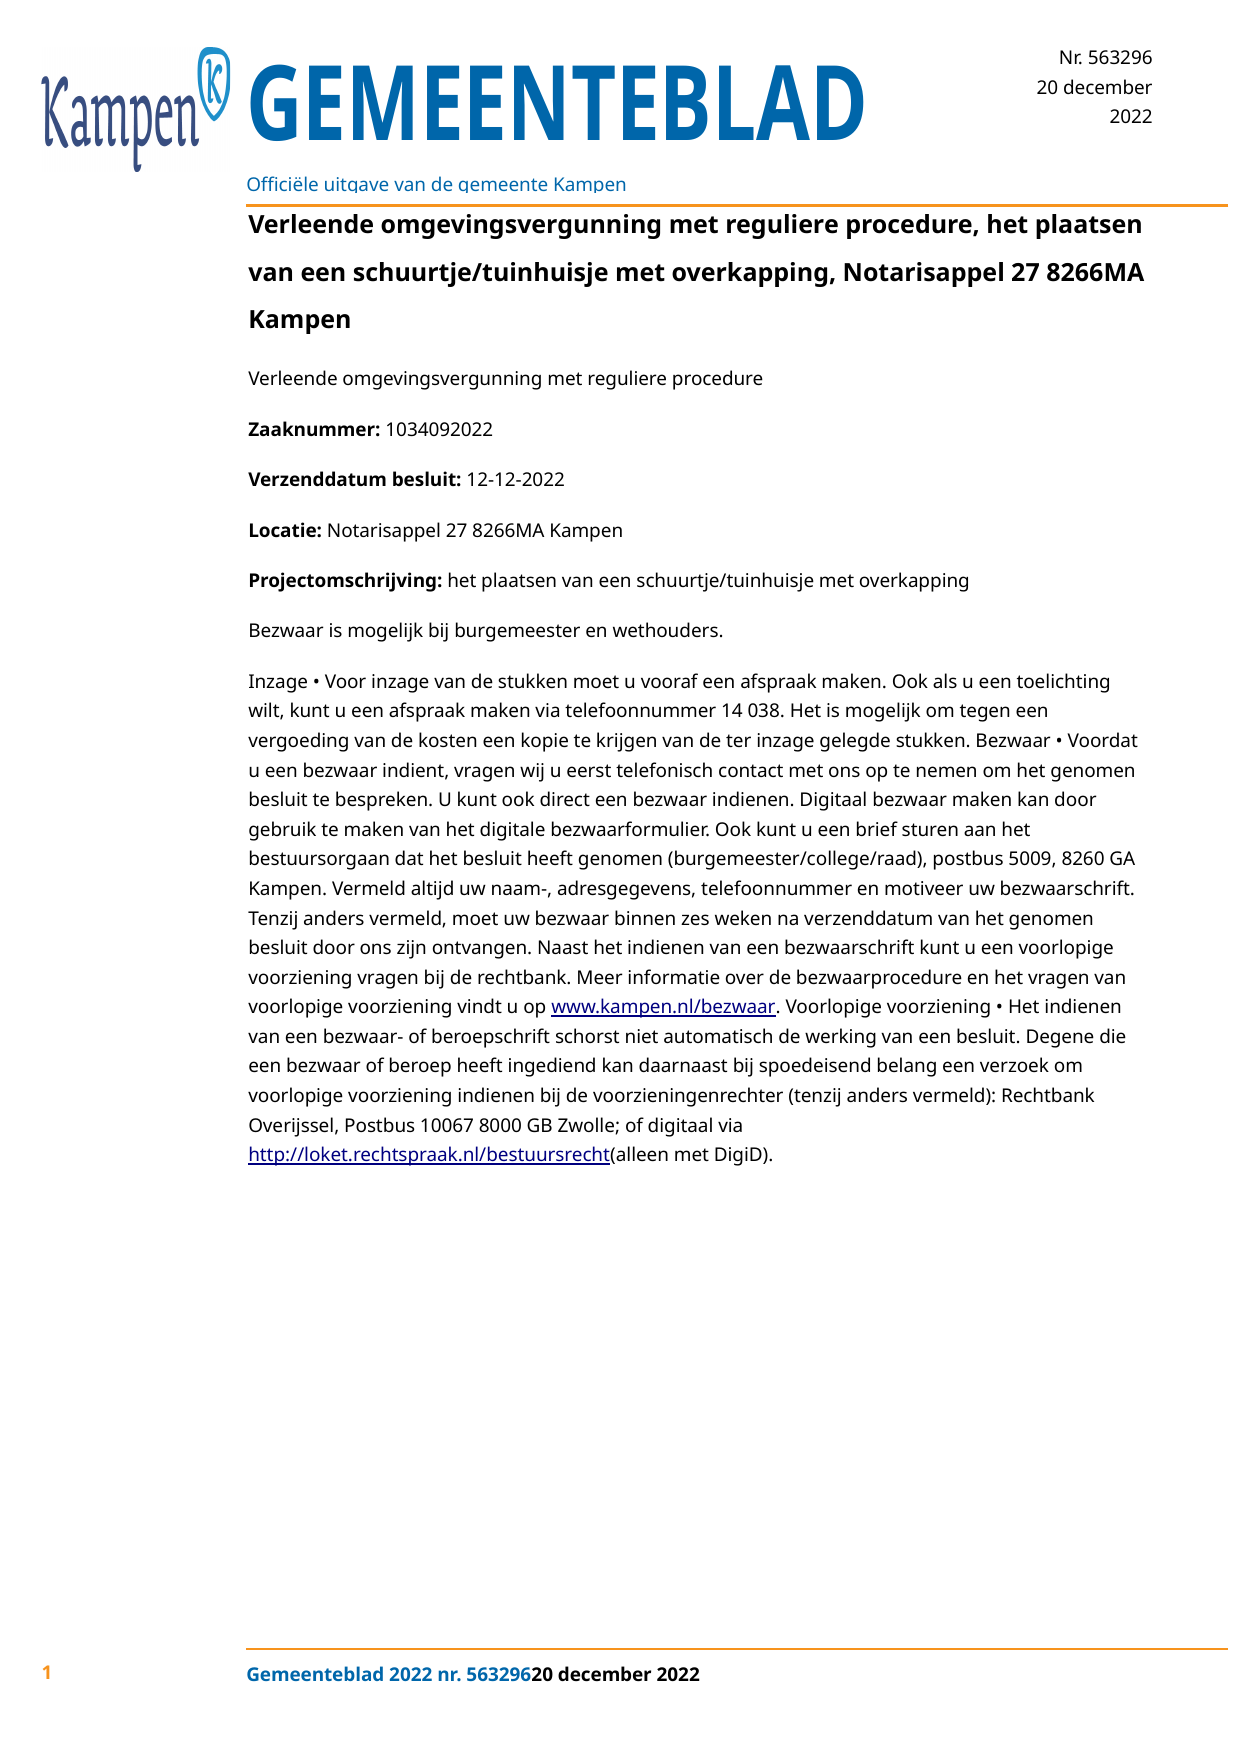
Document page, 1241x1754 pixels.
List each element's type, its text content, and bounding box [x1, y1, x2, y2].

picture [41, 47, 231, 172]
text Bezwaar is mogelijk bij burgemeester en wethouders. [248, 618, 1152, 643]
text Verzenddatum besluit: 12-12-2022 [248, 466, 1152, 492]
text Projectomschrijving: het plaatsen van een schuurtje/tuinhuisje met overkapping [248, 567, 1152, 593]
text Verleende omgevingsvergunning met reguliere procedure [248, 366, 1152, 391]
text Zaaknummer: 1034092022 [248, 416, 1152, 442]
text Inzage • Voor inzage van de stukken moet u vooraf een afspraak maken. Ook als u een toelichting wilt, kunt u een afspraak maken via telefoonnummer 14 038. Het is mogelijk om tegen een vergoeding van de kosten een kopie te krijgen van de ter inzage gelegde stukken. Bezwaar • Voordat u een bezwaar indient, vragen wij u eerst telefonisch contact met ons op te nemen om het genomen besluit te bespreken. U kunt ook direct een bezwaar indienen. Digitaal bezwaar maken kan door gebruik te maken van het digitale bezwaarformulier. Ook kunt u een brief sturen aan het bestuursorgaan dat het besluit heeft genomen (burgemeester/college/raad), postbus 5009, 8260 GA Kampen. Vermeld altijd uw naam-, adresgegevens, telefoonnummer en motiveer uw bezwaarschrift. Tenzij anders vermeld, moet uw bezwaar binnen zes weken na verzenddatum van het genomen besluit door ons zijn ontvangen. Naast het indienen van een bezwaarschrift kunt u een voorlopige voorziening vragen bij de rechtbank. Meer informatie over de bezwaarprocedure en het vragen van voorlopige voorziening vindt u op www.kampen.nl/bezwaar. Voorlopige voorziening • Het indienen van een bezwaar- of beroepschrift schorst niet automatisch de werking van een besluit. Degene die een bezwaar of beroep heeft ingediend kan daarnaast bij spoedeisend belang een verzoek om voorlopige voorziening indienen bij de voorzieningenrechter (tenzij anders vermeld): Rechtbank Overijssel, Postbus 10067 8000 GB Zwolle; of digitaal via http://loket.rechtspraak.nl/bestuursrecht(alleen met DigiD). [248, 668, 1152, 1167]
text Verleende omgevingsvergunning met reguliere procedure, het plaatsen van een schuurtje/tuinhuisje met overkapping, Notarisappel 27 8266MA Kampen [248, 207, 1152, 336]
text Locatie: Notarisappel 27 8266MA Kampen [248, 517, 1152, 542]
